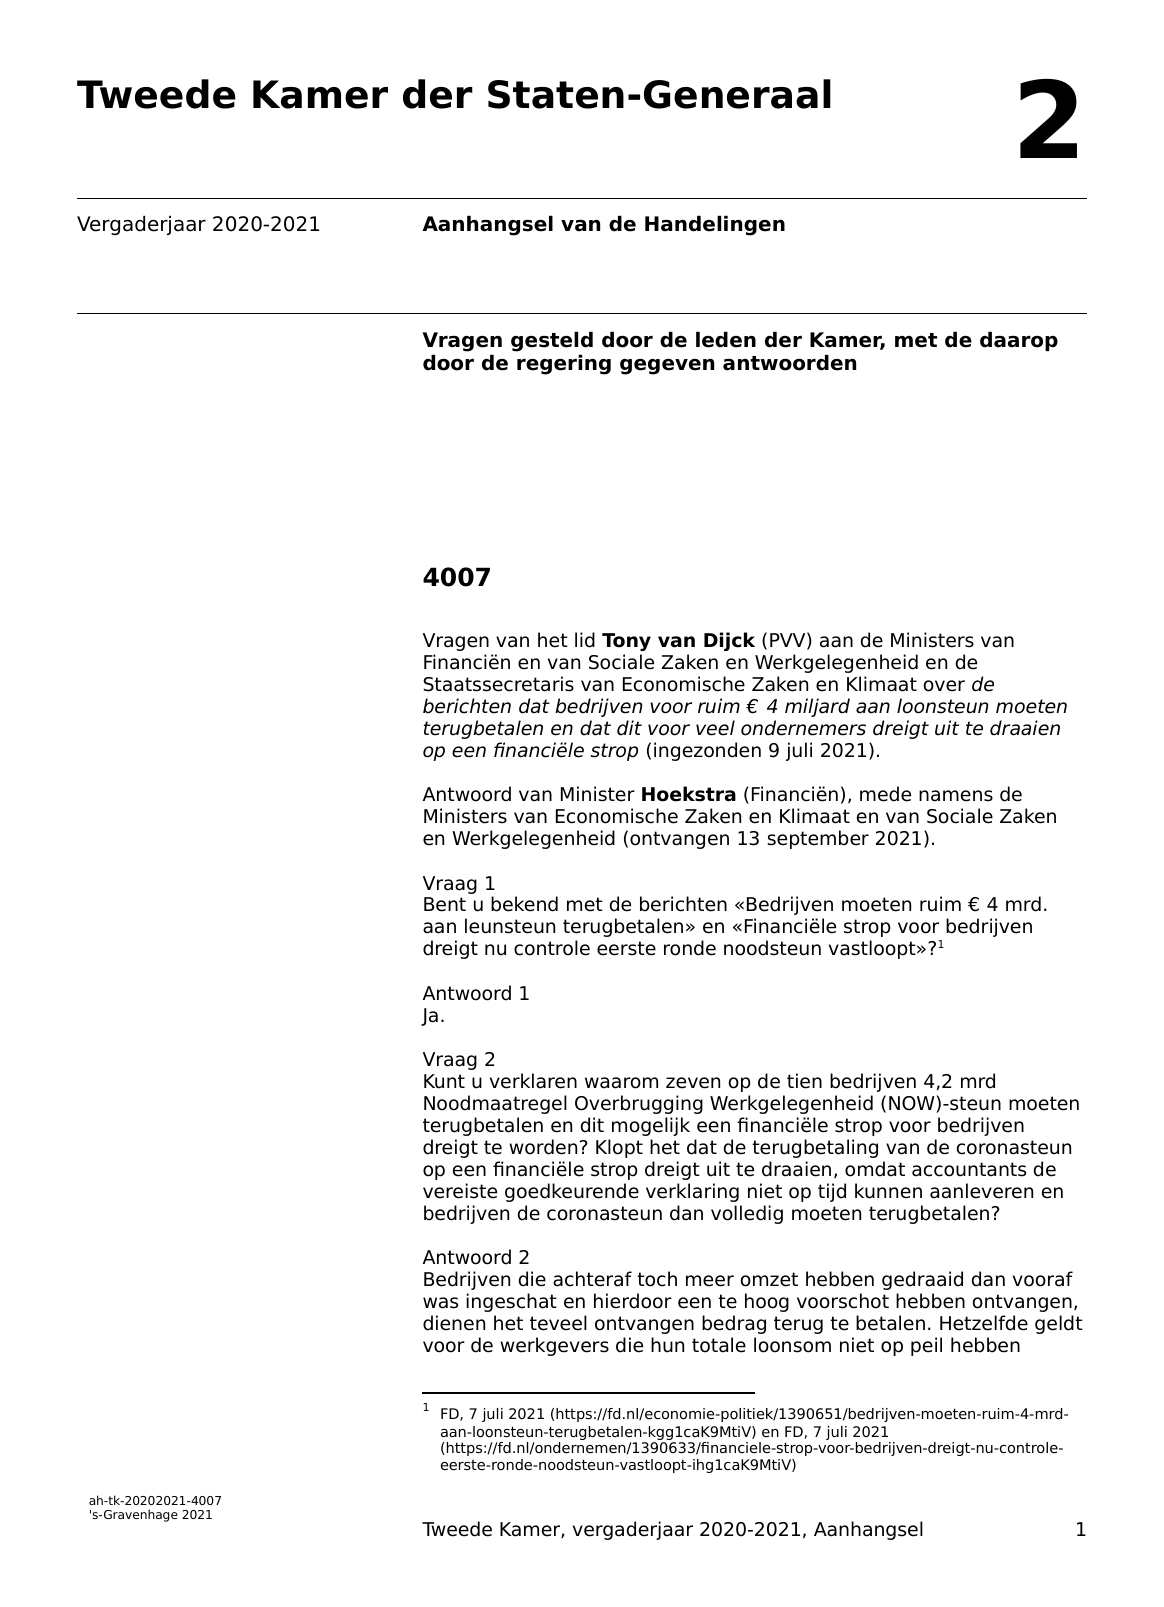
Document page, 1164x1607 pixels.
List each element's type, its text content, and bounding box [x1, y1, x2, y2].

table_header 2 [886, 59, 1087, 198]
text Ja. [422, 1004, 1087, 1026]
text Vraag 1 [422, 872, 1087, 894]
text Vragen van het lid Tony van Dijck (PVV) aan de Ministers van Financiën en van Sociale Zaken en Werkgelegenheid en de Staatssecretaris van Economische Zaken en Klimaat over de berichten dat bedrijven voor ruim € 4 miljard aan loonsteun moeten terugbetalen en dat dit voor veel ondernemers dreigt uit te draaien op een financiële strop (ingezonden 9 juli 2021). [422, 630, 1087, 762]
text Bedrijven die achteraf toch meer omzet hebben gedraaid dan vooraf was ingeschat en hierdoor een te hoog voorschot hebben ontvangen, dienen het teveel ontvangen bedrag terug te betalen. Hetzelfde geldt voor de werkgevers die hun totale loonsom niet op peil hebben [422, 1269, 1087, 1357]
text Bent u bekend met de berichten «Bedrijven moeten ruim € 4 mrd. aan leunsteun terugbetalen» en «Financiële strop voor bedrijven dreigt nu controle eerste ronde noodsteun vastloopt»? [422, 894, 1087, 960]
text Antwoord van Minister Hoekstra (Financiën), mede namens de Ministers van Economische Zaken en Klimaat en van Sociale Zaken en Werkgelegenheid (ontvangen 13 september 2021). [422, 784, 1087, 850]
text Vraag 2 [422, 1049, 1087, 1071]
text Kunt u verklaren waarom zeven op de tien bedrijven 4,2 mrd Noodmaatregel Overbrugging Werkgelegenheid (NOW)-steun moeten terugbetalen en dit mogelijk een financiële strop voor bedrijven dreigt te worden? Klopt het dat de terugbetaling van de coronasteun op een financiële strop dreigt uit te draaien, omdat accountants de vereiste goedkeurende verklaring niet op tijd kunnen aanleveren en bedrijven de coronasteun dan volledig moeten terugbetalen? [422, 1071, 1087, 1224]
text ah-tk-20202021-4007 [88, 1494, 323, 1508]
table_cell Vergaderjaar 2020-2021 [77, 199, 422, 313]
text FD, 7 juli 2021 (https://fd.nl/economie-politiek/1390651/bedrijven-moeten-ruim-4-mrd-aan-loonsteun-terugbetalen-kgg1caK9MtiV) en FD, 7 juli 2021 (https://fd.nl/ondernemen/1390633/financiele-strop-voor-bedrijven-dreigt-nu-controle-eerste-ronde-noodsteun-vastloopt-ihg1caK9MtiV) [422, 1402, 1087, 1474]
table_header Tweede Kamer der Staten-Generaal [77, 59, 886, 198]
text 's-Gravenhage 2021 [88, 1508, 323, 1522]
table_cell Vragen gesteld door de leden der Kamer, met de daarop door de regering gegeven antwoorden [422, 314, 1087, 375]
table_cell Aanhangsel van de Handelingen [422, 199, 1087, 313]
text 4007 [422, 563, 1087, 592]
text Antwoord 1 [422, 982, 1087, 1004]
text Antwoord 2 [422, 1247, 1087, 1269]
table_cell [77, 314, 422, 375]
